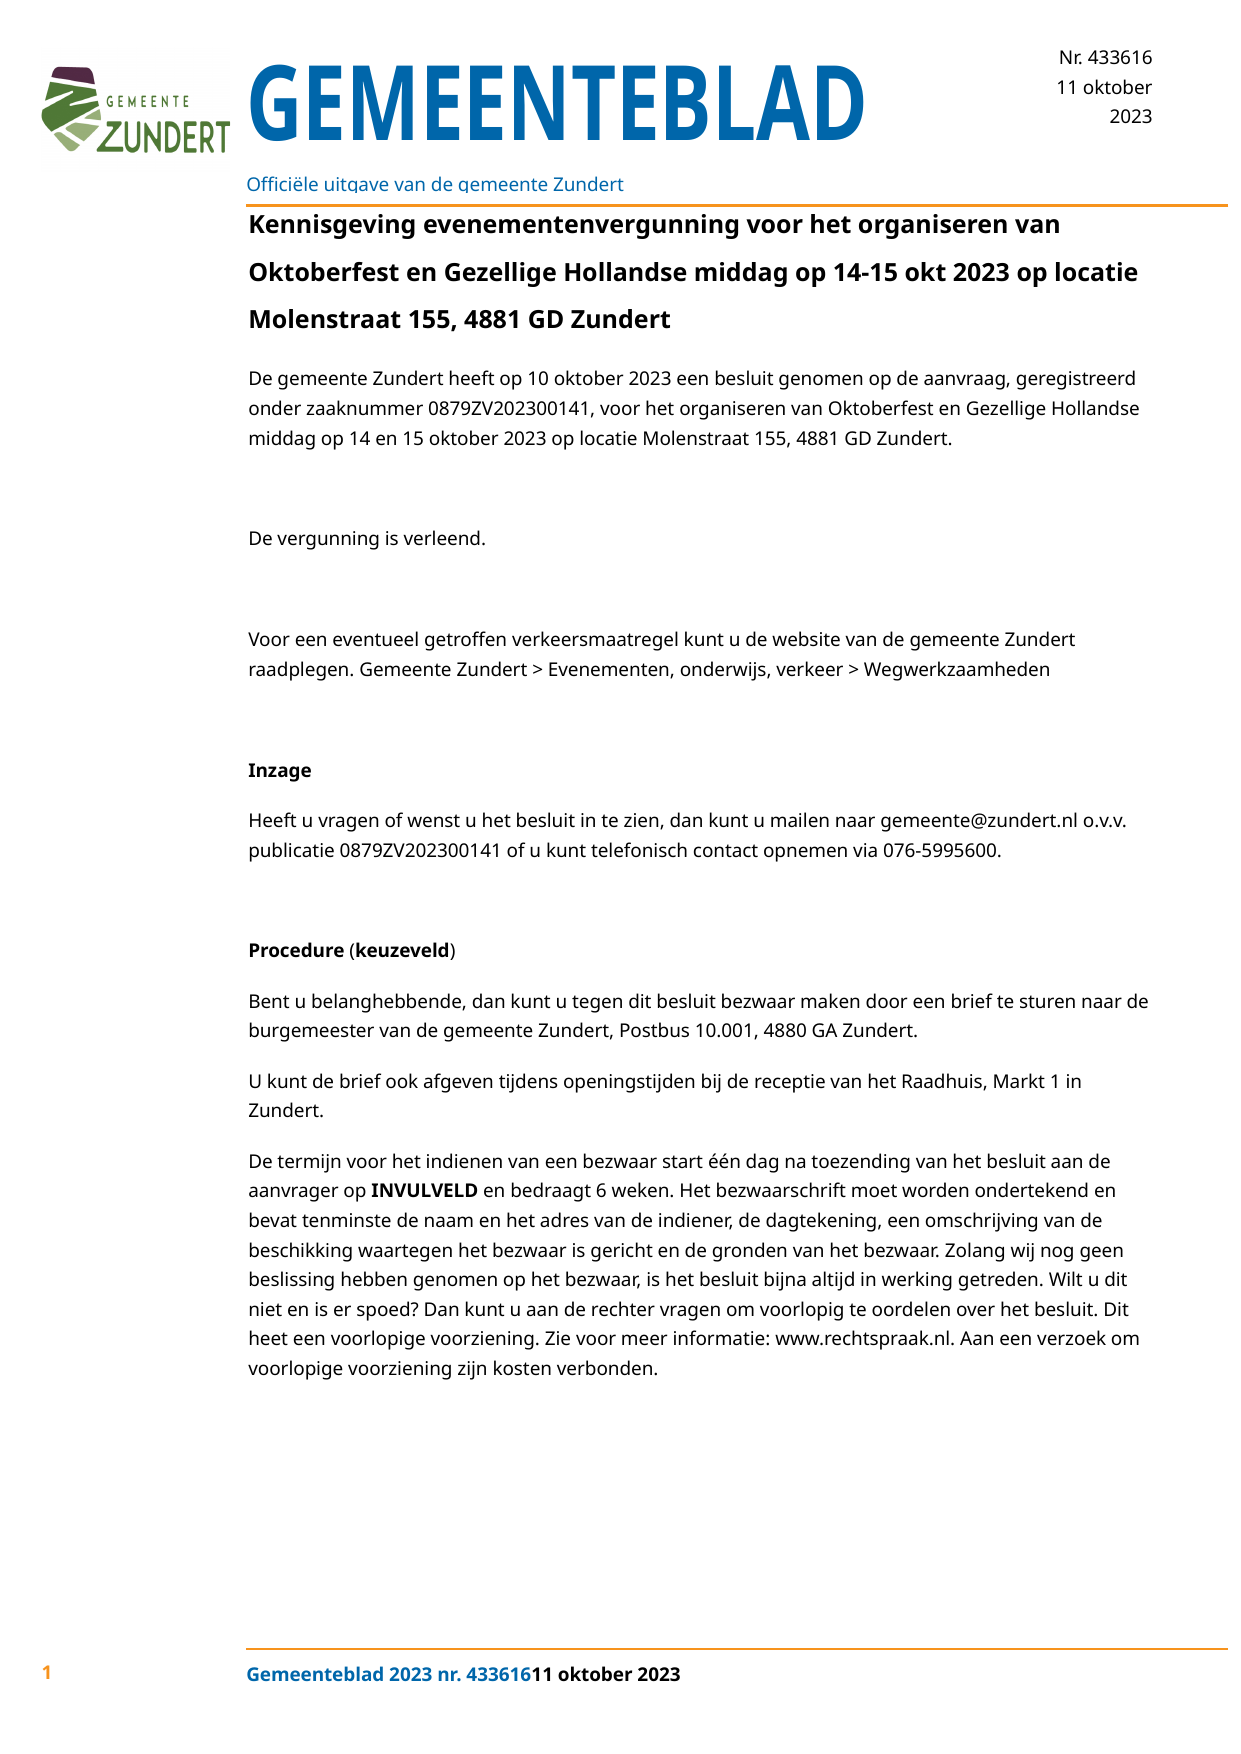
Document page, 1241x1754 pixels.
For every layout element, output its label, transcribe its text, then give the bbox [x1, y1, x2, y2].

picture [41, 47, 231, 172]
text U kunt de brief ook afgeven tijdens openingstijden bij de receptie van het Raadhuis, Markt 1 in Zundert. [248, 1068, 1152, 1123]
text Kennisgeving evenementenvergunning voor het organiseren van Oktoberfest en Gezellige Hollandse middag op 14-15 okt 2023 op locatie Molenstraat 155, 4881 GD Zundert [248, 207, 1152, 336]
text De termijn voor het indienen van een bezwaar start één dag na toezending van het besluit aan de aanvrager op INVULVELD en bedraagt 6 weken. Het bezwaarschrift moet worden ondertekend en bevat tenminste de naam en het adres van de indiener, de dagtekening, een omschrijving van de beschikking waartegen het bezwaar is gericht en de gronden van het bezwaar. Zolang wij nog geen beslissing hebben genomen op het bezwaar, is het besluit bijna altijd in werking getreden. Wilt u dit niet en is er spoed? Dan kunt u aan de rechter vragen om voorlopig te oordelen over het besluit. Dit heet een voorlopige voorziening. Zie voor meer informatie: www.rechtspraak.nl. Aan een verzoek om voorlopige voorziening zijn kosten verbonden. [248, 1148, 1152, 1381]
text Voor een eventueel getroffen verkeersmaatregel kunt u de website van de gemeente Zundert raadplegen. Gemeente Zundert > Evenementen, onderwijs, verkeer > Wegwerkzaamheden [248, 626, 1152, 682]
text Heeft u vragen of wenst u het besluit in te zien, dan kunt u mailen naar gemeente@zundert.nl o.v.v. publicatie 0879ZV202300141 of u kunt telefonisch contact opnemen via 076-5995600. [248, 807, 1152, 862]
text De gemeente Zundert heeft op 10 oktober 2023 een besluit genomen op de aanvraag, geregistreerd onder zaaknummer 0879ZV202300141, voor het organiseren van Oktoberfest en Gezellige Hollandse middag op 14 en 15 oktober 2023 op locatie Molenstraat 155, 4881 GD Zundert. [248, 366, 1152, 450]
text Inzage [248, 757, 1152, 782]
text Procedure (keuzeveld) [248, 938, 1152, 963]
text De vergunning is verleend. [248, 526, 1152, 551]
text Bent u belanghebbende, dan kunt u tegen dit besluit bezwaar maken door een brief te sturen naar de burgemeester van de gemeente Zundert, Postbus 10.001, 4880 GA Zundert. [248, 988, 1152, 1043]
